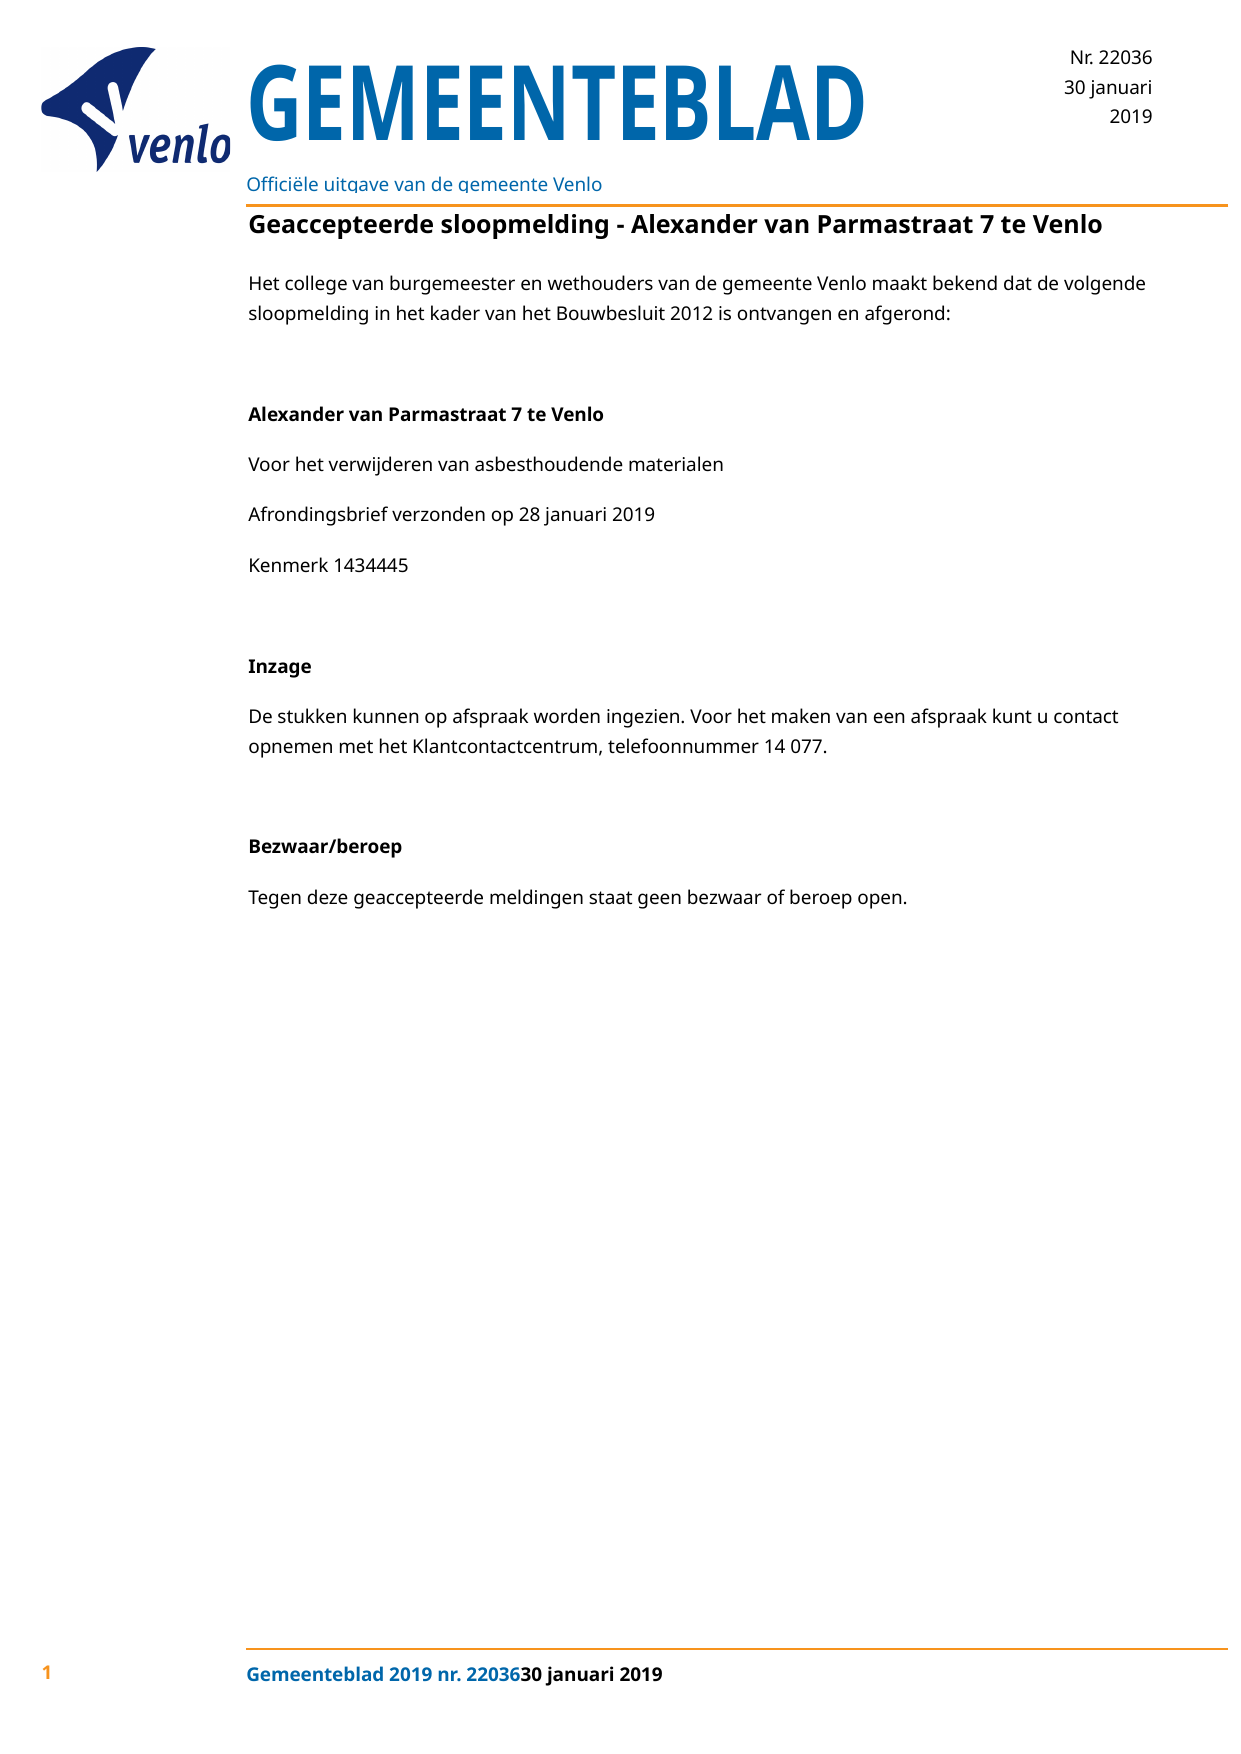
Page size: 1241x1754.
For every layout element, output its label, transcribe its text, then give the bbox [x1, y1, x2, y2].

text Inzage [248, 653, 1152, 678]
picture [41, 47, 231, 172]
text Voor het verwijderen van asbesthoudende materialen [248, 451, 1152, 477]
text Afrondingsbrief verzonden op 28 januari 2019 [248, 502, 1152, 527]
text Geaccepteerde sloopmelding - Alexander van Parmastraat 7 te Venlo [248, 207, 1152, 241]
text Bezwaar/beroep [248, 834, 1152, 859]
text De stukken kunnen op afspraak worden ingezien. Voor het maken van een afspraak kunt u contact opnemen met het Klantcontactcentrum, telefoonnummer 14 077. [248, 703, 1152, 758]
text Alexander van Parmastraat 7 te Venlo [248, 401, 1152, 426]
text Kenmerk 1434445 [248, 552, 1152, 578]
text Tegen deze geaccepteerde meldingen staat geen bezwaar of beroep open. [248, 884, 1152, 910]
text Het college van burgemeester en wethouders van de gemeente Venlo maakt bekend dat de volgende sloopmelding in het kader van het Bouwbesluit 2012 is ontvangen en afgerond: [248, 270, 1152, 326]
